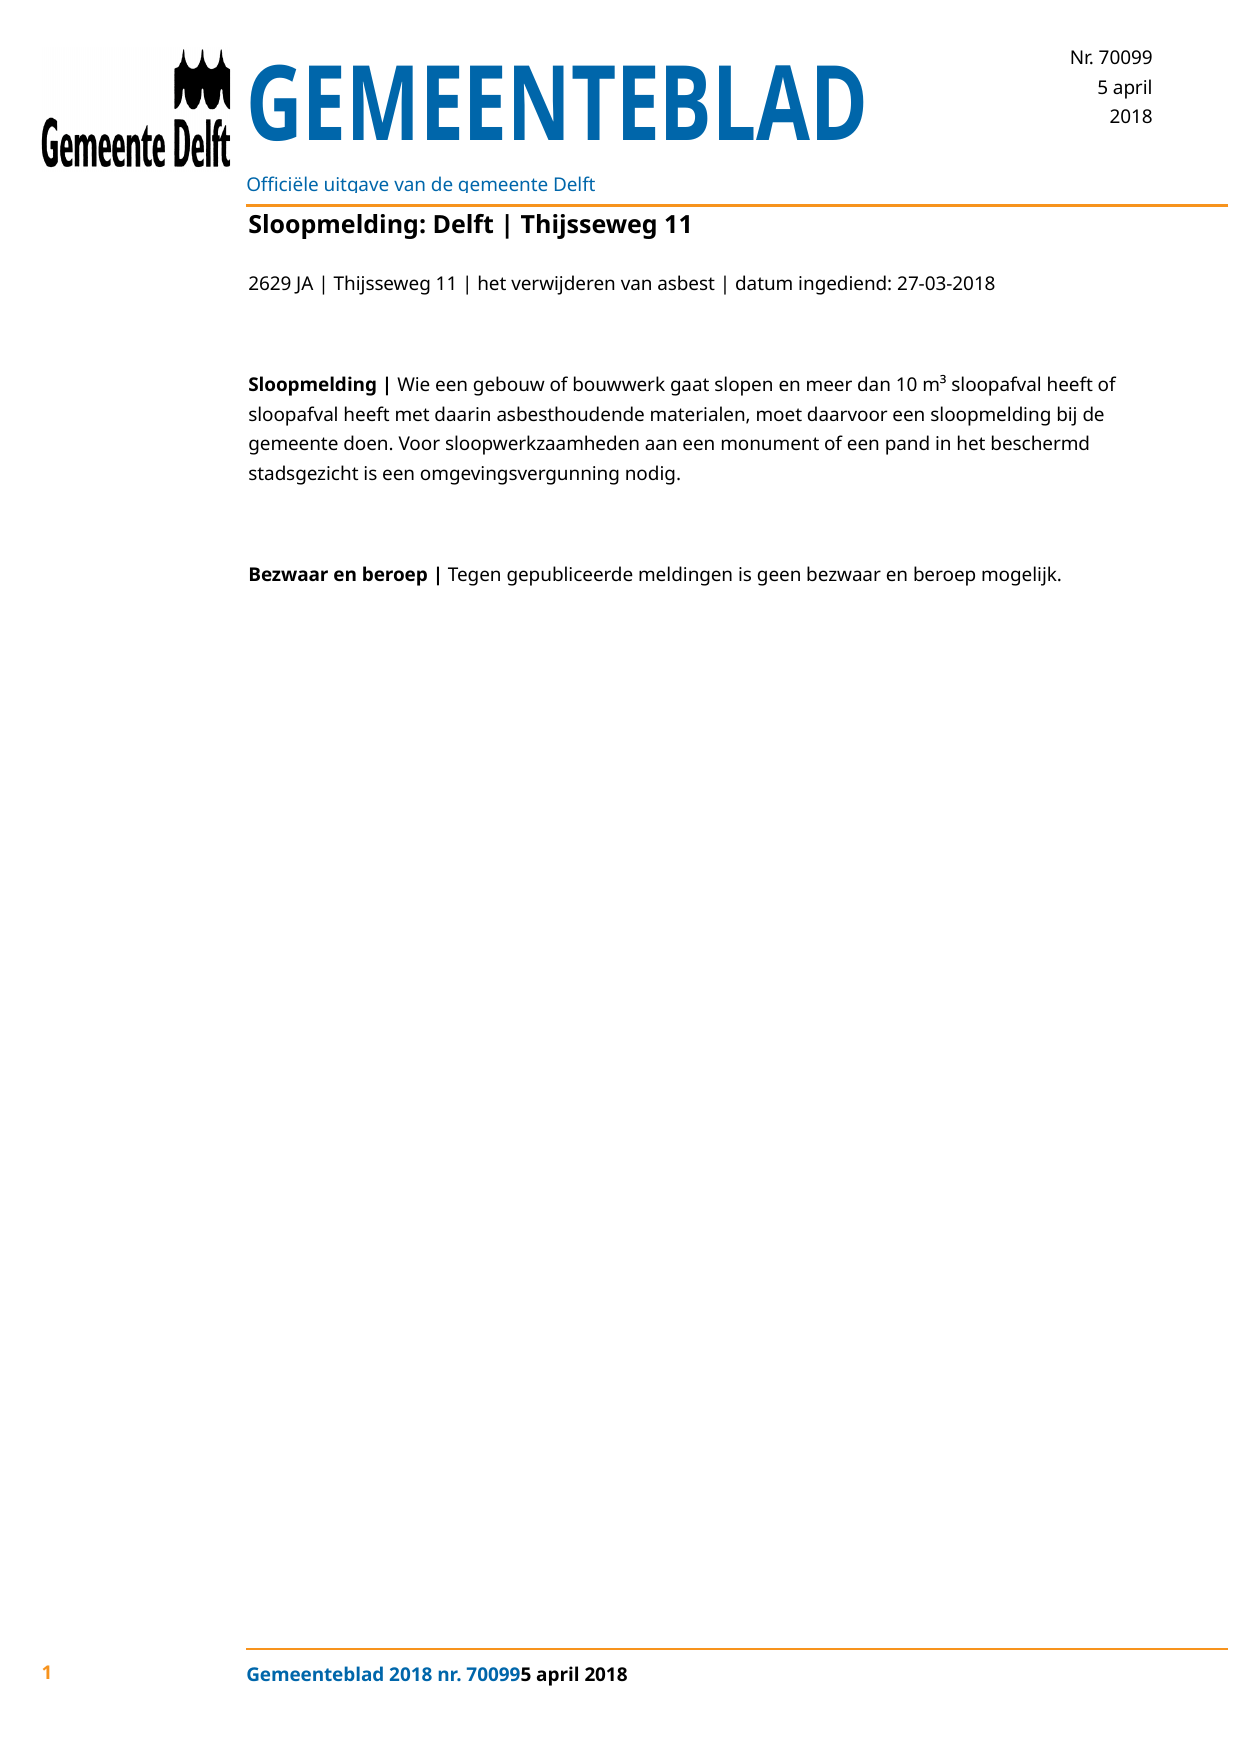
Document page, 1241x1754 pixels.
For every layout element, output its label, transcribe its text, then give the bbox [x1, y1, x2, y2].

text 2629 JA | Thijsseweg 11 | het verwijderen van asbest | datum ingediend: 27-03-2018 [248, 270, 1152, 296]
text Bezwaar en beroep | Tegen gepubliceerde meldingen is geen bezwaar en beroep mogelijk. [248, 561, 1152, 586]
picture [41, 47, 231, 172]
text Sloopmelding: Delft | Thijsseweg 11 [248, 207, 1152, 241]
text Sloopmelding | Wie een gebouw of bouwwerk gaat slopen en meer dan 10 m³ sloopafval heeft of sloopafval heeft met daarin asbesthoudende materialen, moet daarvoor een sloopmelding bij de gemeente doen. Voor sloopwerkzaamheden aan een monument of een pand in het beschermd stadsgezicht is een omgevingsvergunning nodig. [248, 371, 1152, 486]
